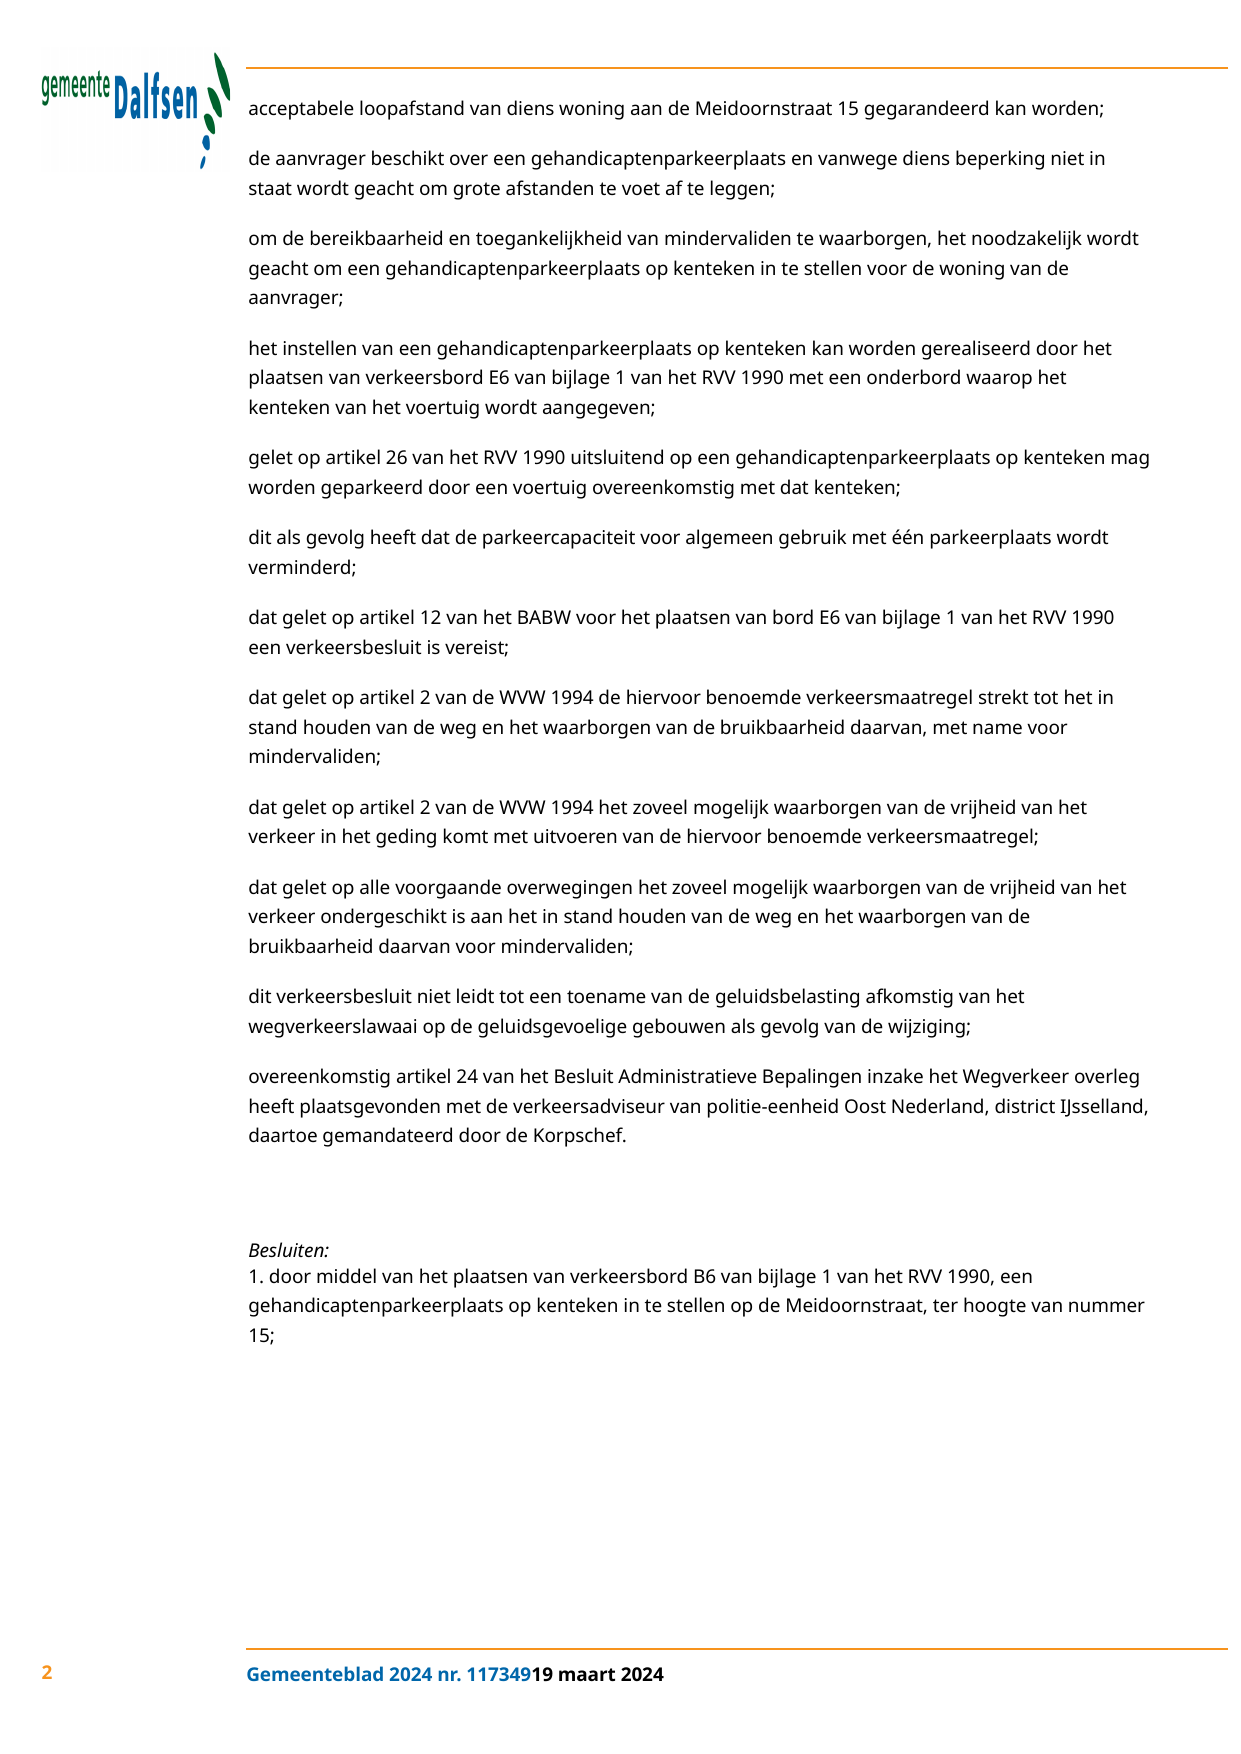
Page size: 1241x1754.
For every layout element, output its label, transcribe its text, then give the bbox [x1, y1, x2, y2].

text dit als gevolg heeft dat de parkeercapaciteit voor algemeen gebruik met één parkeerplaats wordt verminderd; [248, 524, 1152, 580]
text dat gelet op artikel 2 van de WVW 1994 de hiervoor benoemde verkeersmaatregel strekt tot het in stand houden van de weg en het waarborgen van de bruikbaarheid daarvan, met name voor mindervaliden; [248, 684, 1152, 769]
text acceptabele loopafstand van diens woning aan de Meidoornstraat 15 gegarandeerd kan worden; [248, 95, 1152, 121]
text 1. door middel van het plaatsen van verkeersbord B6 van bijlage 1 van het RVV 1990, een gehandicaptenparkeerplaats op kenteken in te stellen op de Meidoornstraat, ter hoogte van nummer 15; [248, 1263, 1152, 1348]
text dit verkeersbesluit niet leidt tot een toename van de geluidsbelasting afkomstig van het wegverkeerslawaai op de geluidsgevoelige gebouwen als gevolg van de wijziging; [248, 983, 1152, 1039]
text om de bereikbaarheid en toegankelijkheid van mindervaliden te waarborgen, het noodzakelijk wordt geacht om een gehandicaptenparkeerplaats op kenteken in te stellen voor de woning van de aanvrager; [248, 225, 1152, 310]
text dat gelet op artikel 2 van de WVW 1994 het zoveel mogelijk waarborgen van de vrijheid van het verkeer in het geding komt met uitvoeren van de hiervoor benoemde verkeersmaatregel; [248, 794, 1152, 849]
text overeenkomstig artikel 24 van het Besluit Administratieve Bepalingen inzake het Wegverkeer overleg heeft plaatsgevonden met de verkeersadviseur van politie-eenheid Oost Nederland, district IJsselland, daartoe gemandateerd door de Korpschef. [248, 1063, 1152, 1148]
text Besluiten: [248, 1237, 1152, 1263]
text gelet op artikel 26 van het RVV 1990 uitsluitend op een gehandicaptenparkeerplaats op kenteken mag worden geparkeerd door een voertuig overeenkomstig met dat kenteken; [248, 444, 1152, 500]
text dat gelet op artikel 12 van het BABW voor het plaatsen van bord E6 van bijlage 1 van het RVV 1990 een verkeersbesluit is vereist; [248, 604, 1152, 660]
text de aanvrager beschikt over een gehandicaptenparkeerplaats en vanwege diens beperking niet in staat wordt geacht om grote afstanden te voet af te leggen; [248, 145, 1152, 201]
text het instellen van een gehandicaptenparkeerplaats op kenteken kan worden gerealiseerd door het plaatsen van verkeersbord E6 van bijlage 1 van het RVV 1990 met een onderbord waarop het kenteken van het voertuig wordt aangegeven; [248, 335, 1152, 420]
text dat gelet op alle voorgaande overwegingen het zoveel mogelijk waarborgen van de vrijheid van het verkeer ondergeschikt is aan het in stand houden van de weg en het waarborgen van de bruikbaarheid daarvan voor mindervaliden; [248, 874, 1152, 959]
picture [41, 47, 231, 172]
